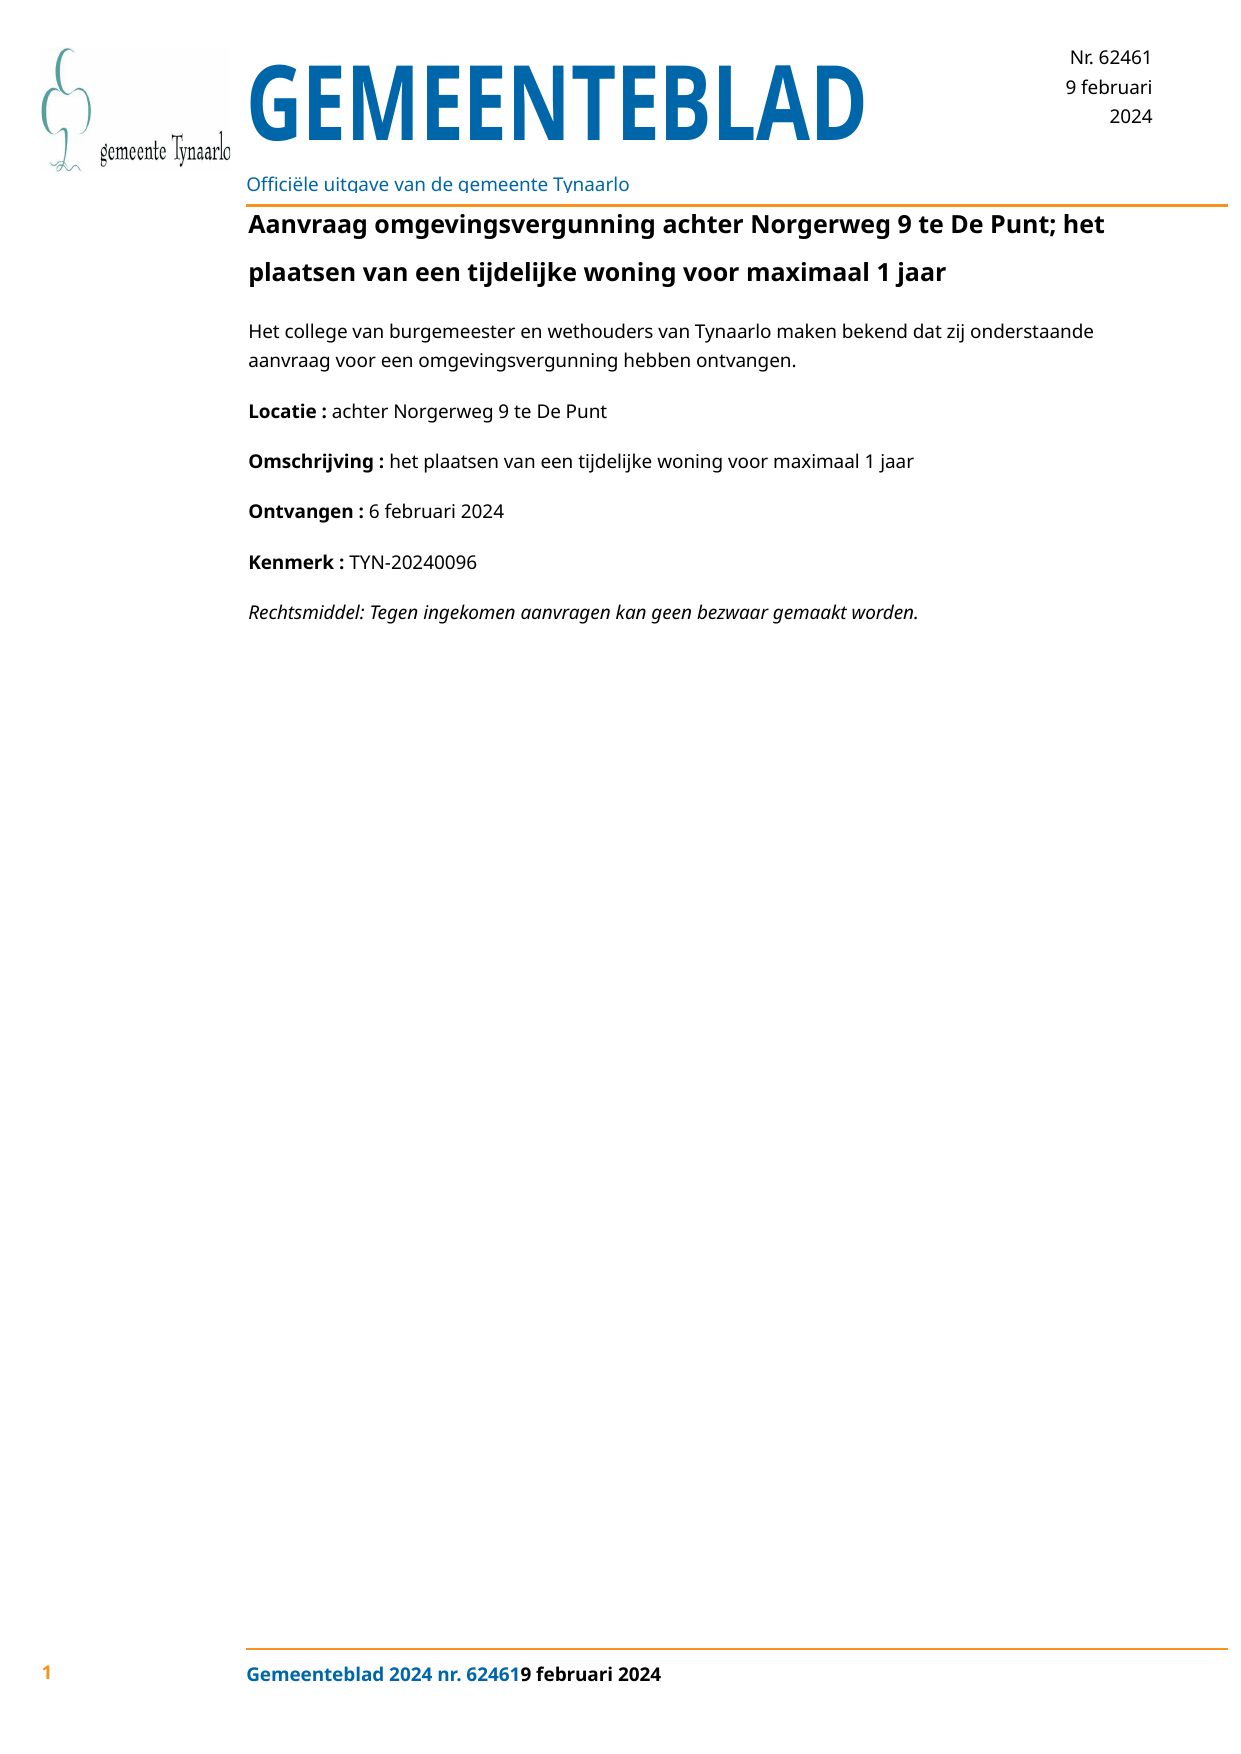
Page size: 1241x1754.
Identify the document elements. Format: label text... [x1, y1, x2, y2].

text Omschrijving : het plaatsen van een tijdelijke woning voor maximaal 1 jaar [248, 448, 1152, 474]
text Locatie : achter Norgerweg 9 te De Punt [248, 398, 1152, 424]
picture [41, 47, 231, 172]
text Kenmerk : TYN-20240096 [248, 549, 1152, 575]
text Het college van burgemeester en wethouders van Tynaarlo maken bekend dat zij onderstaande aanvraag voor een omgevingsvergunning hebben ontvangen. [248, 318, 1152, 373]
text Rechtsmiddel: Tegen ingekomen aanvragen kan geen bezwaar gemaakt worden. [248, 599, 1152, 625]
text Aanvraag omgevingsvergunning achter Norgerweg 9 te De Punt; het plaatsen van een tijdelijke woning voor maximaal 1 jaar [248, 207, 1152, 288]
text Ontvangen : 6 februari 2024 [248, 499, 1152, 524]
